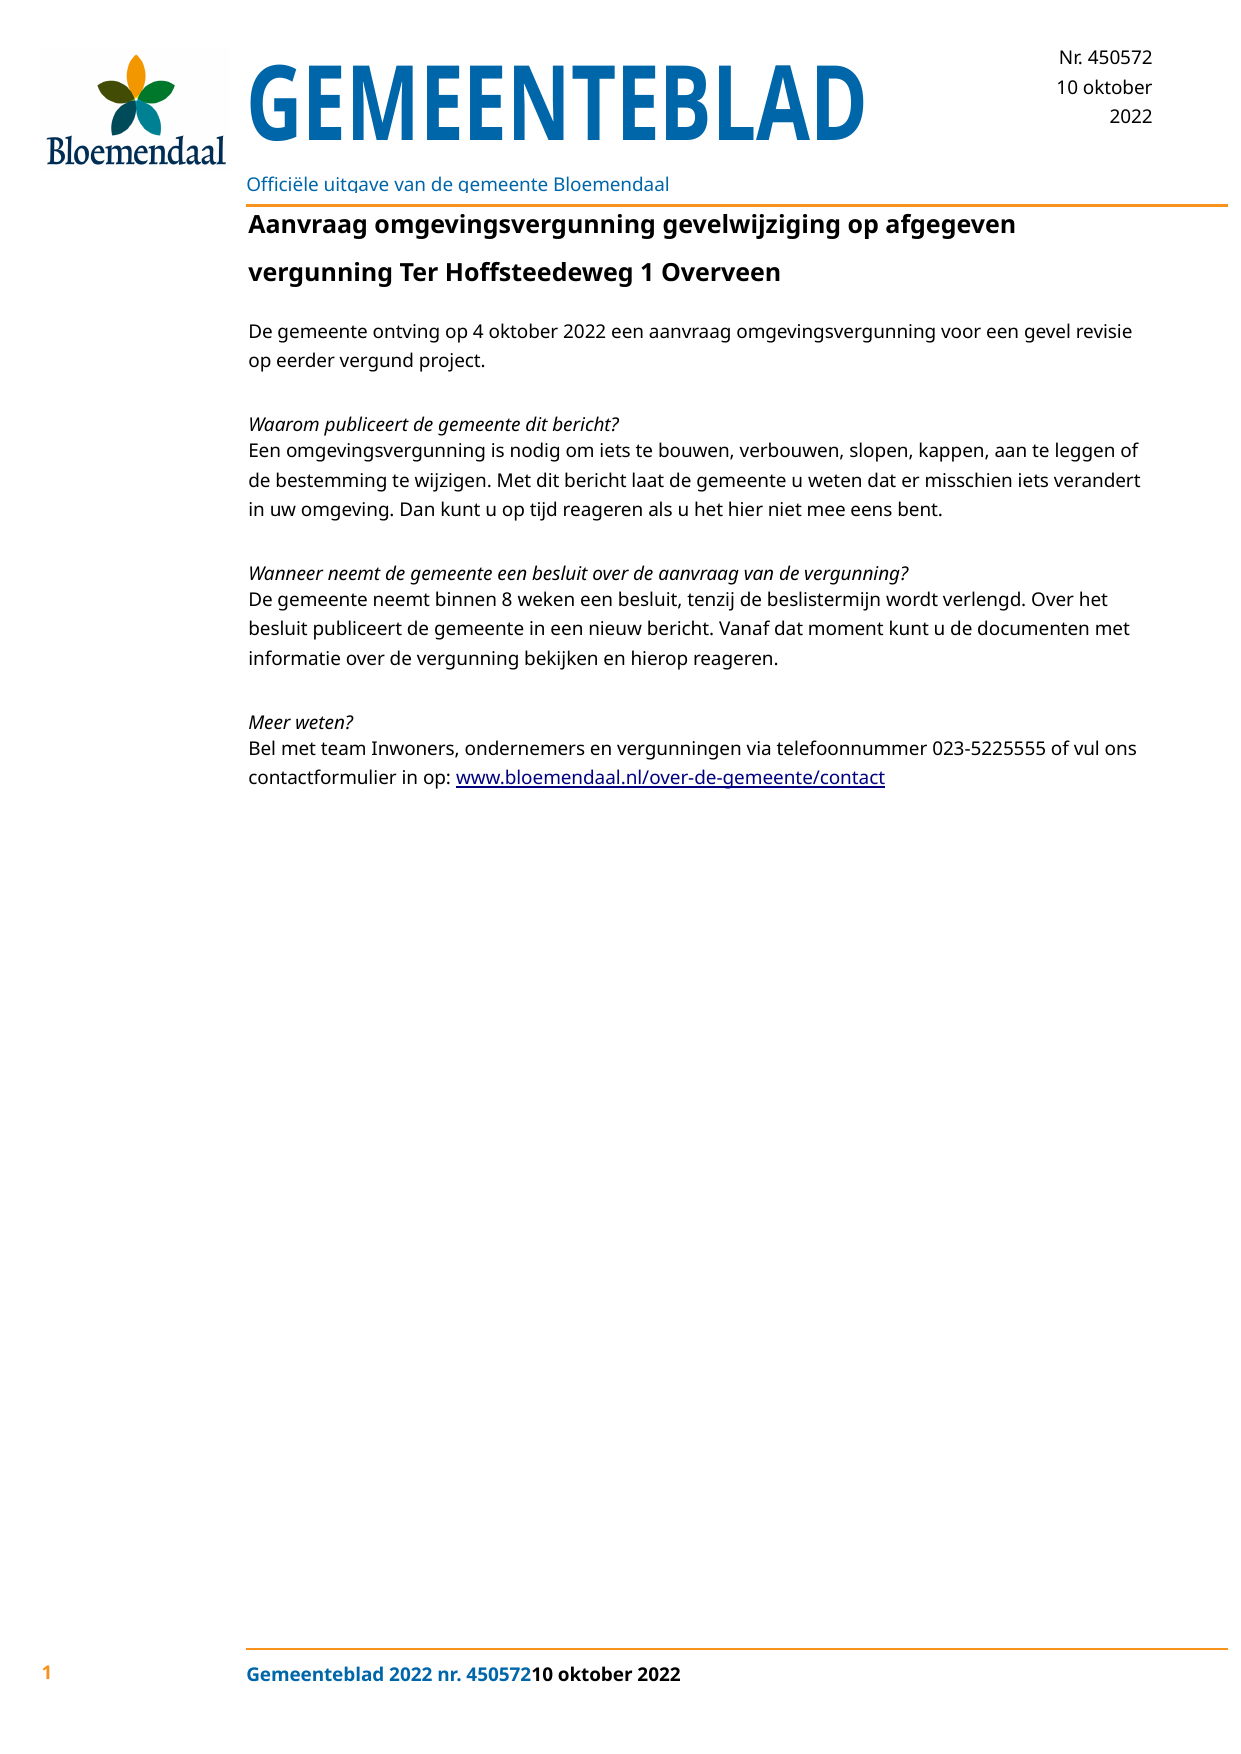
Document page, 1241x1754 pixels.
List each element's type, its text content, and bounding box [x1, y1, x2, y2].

text Waarom publiceert de gemeente dit bericht? [248, 411, 1152, 437]
text Aanvraag omgevingsvergunning gevelwijziging op afgegeven vergunning Ter Hoffsteedeweg 1 Overveen [248, 207, 1152, 288]
picture [41, 47, 231, 172]
text De gemeente ontving op 4 oktober 2022 een aanvraag omgevingsvergunning voor een gevel revisie op eerder vergund project. [248, 318, 1152, 373]
text Meer weten? [248, 709, 1152, 735]
text De gemeente neemt binnen 8 weken een besluit, tenzij de beslistermijn wordt verlengd. Over het besluit publiceert de gemeente in een nieuw bericht. Vanaf dat moment kunt u de documenten met informatie over de vergunning bekijken en hierop reageren. [248, 586, 1152, 671]
text Bel met team Inwoners, ondernemers en vergunningen via telefoonnummer 023-5225555 of vul ons contactformulier in op: www.bloemendaal.nl/over-de-gemeente/contact [248, 735, 1152, 790]
text Een omgevingsvergunning is nodig om iets te bouwen, verbouwen, slopen, kappen, aan te leggen of de bestemming te wijzigen. Met dit bericht laat de gemeente u weten dat er misschien iets verandert in uw omgeving. Dan kunt u op tijd reageren als u het hier niet mee eens bent. [248, 437, 1152, 522]
text Wanneer neemt de gemeente een besluit over de aanvraag van de vergunning? [248, 560, 1152, 586]
